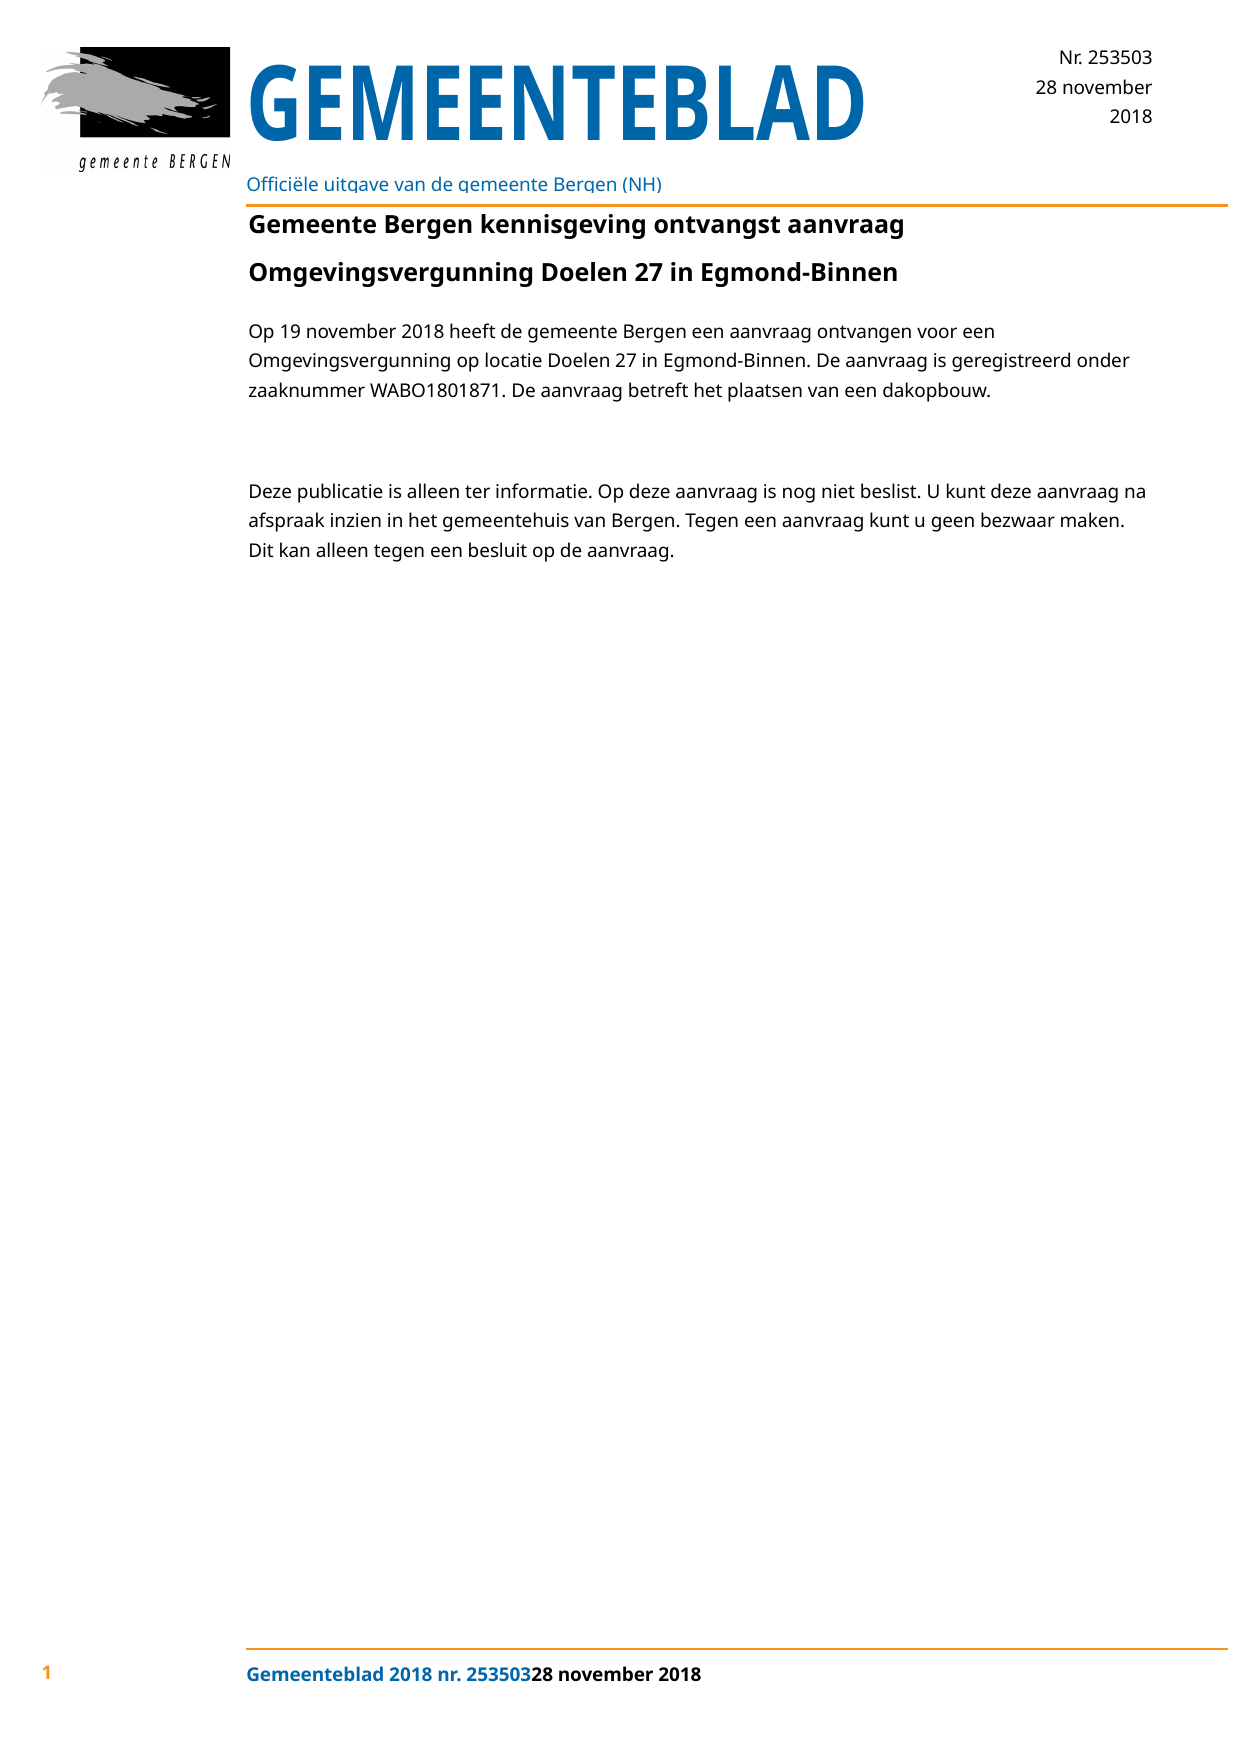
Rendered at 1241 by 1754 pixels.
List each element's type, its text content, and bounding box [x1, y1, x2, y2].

text Deze publicatie is alleen ter informatie. Op deze aanvraag is nog niet beslist. U kunt deze aanvraag na afspraak inzien in het gemeentehuis van Bergen. Tegen een aanvraag kunt u geen bezwaar maken. Dit kan alleen tegen een besluit op de aanvraag. [248, 478, 1152, 563]
text Op 19 november 2018 heeft de gemeente Bergen een aanvraag ontvangen voor een Omgevingsvergunning op locatie Doelen 27 in Egmond-Binnen. De aanvraag is geregistreerd onder zaaknummer WABO1801871. De aanvraag betreft het plaatsen van een dakopbouw. [248, 318, 1152, 403]
picture [41, 47, 231, 172]
text Gemeente Bergen kennisgeving ontvangst aanvraag Omgevingsvergunning Doelen 27 in Egmond-Binnen [248, 207, 1152, 288]
